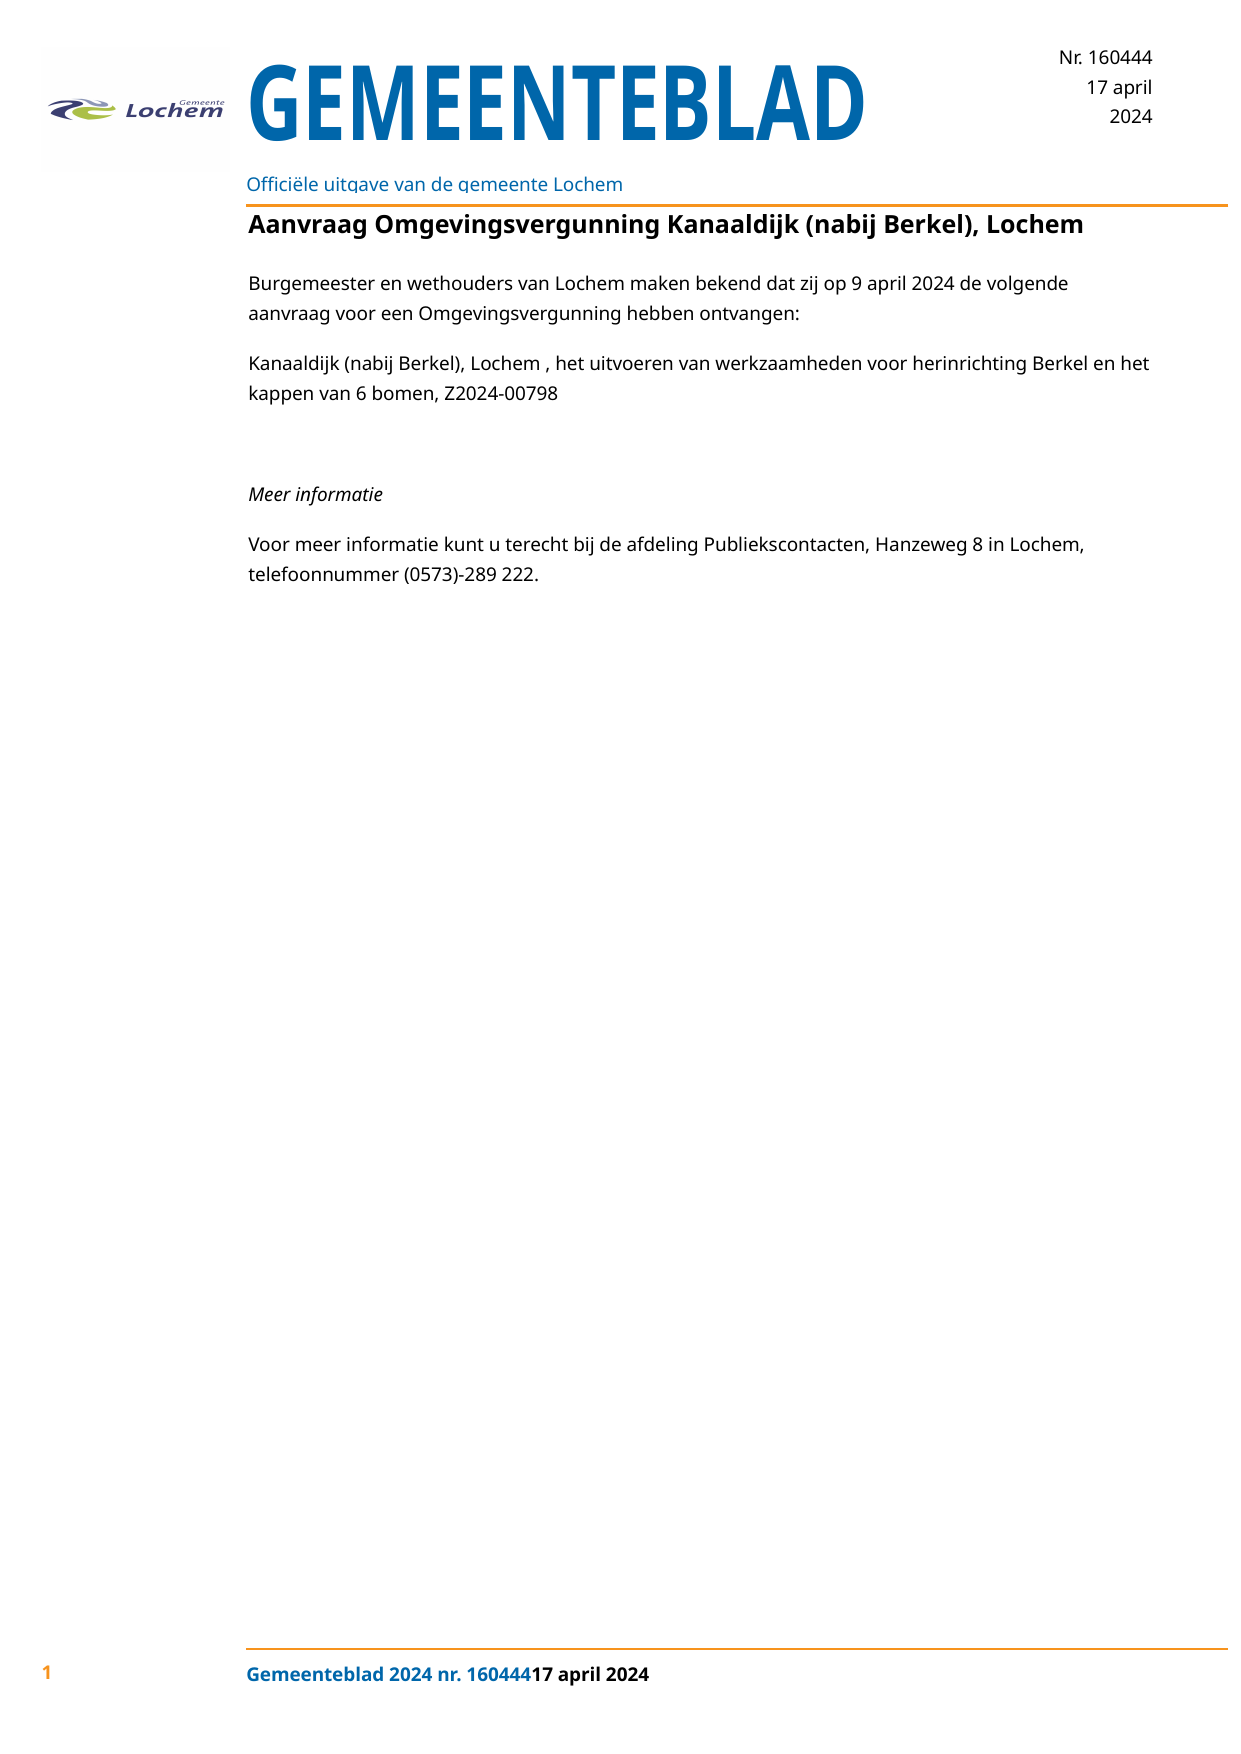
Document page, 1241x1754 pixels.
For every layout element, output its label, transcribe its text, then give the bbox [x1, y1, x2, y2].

text Aanvraag Omgevingsvergunning Kanaaldijk (nabij Berkel), Lochem [248, 207, 1152, 241]
text Burgemeester en wethouders van Lochem maken bekend dat zij op 9 april 2024 de volgende aanvraag voor een Omgevingsvergunning hebben ontvangen: [248, 270, 1152, 326]
text Kanaaldijk (nabij Berkel), Lochem , het uitvoeren van werkzaamheden voor herinrichting Berkel en het kappen van 6 bomen, Z2024-00798 [248, 350, 1152, 406]
text Voor meer informatie kunt u terecht bij de afdeling Publiekscontacten, Hanzeweg 8 in Lochem, telefoonnummer (0573)-289 222. [248, 531, 1152, 586]
text Meer informatie [248, 481, 1152, 506]
picture [41, 47, 231, 172]
